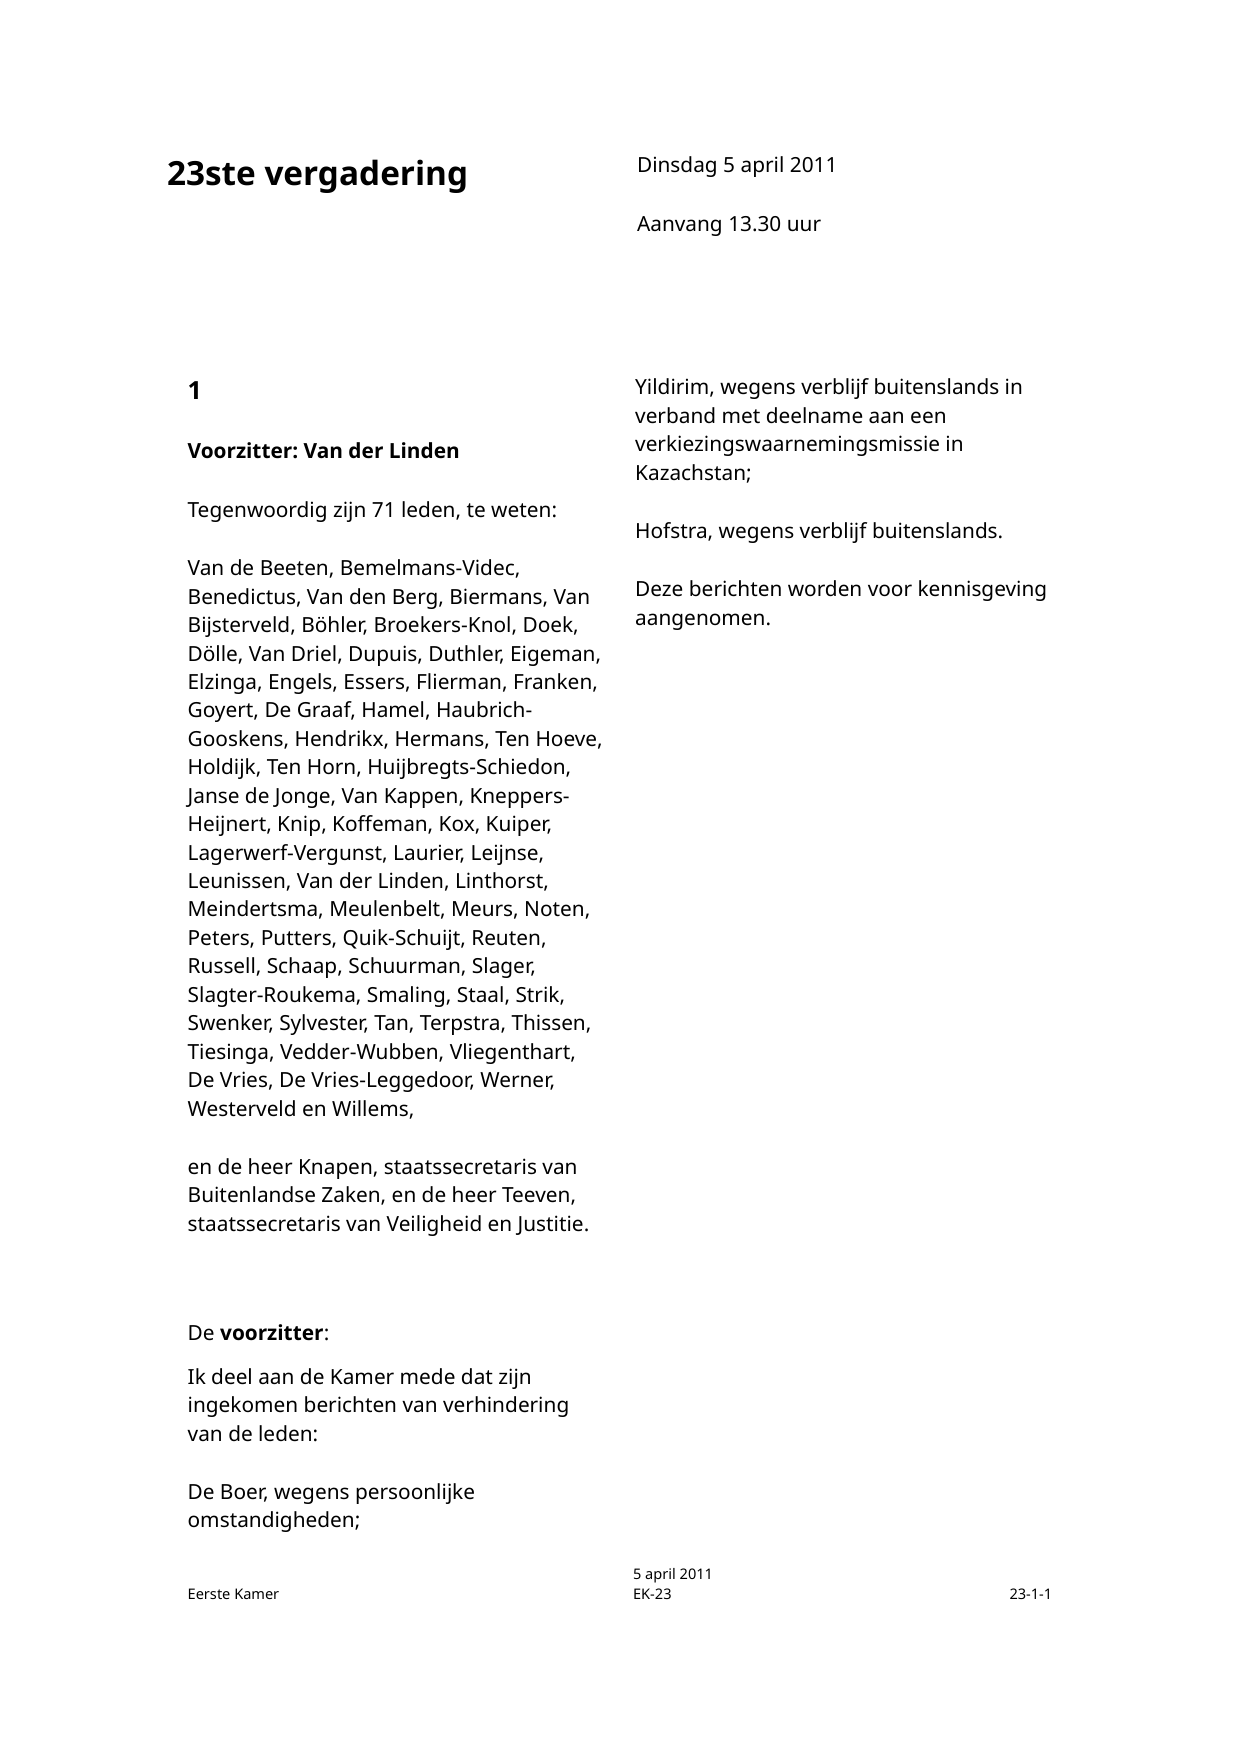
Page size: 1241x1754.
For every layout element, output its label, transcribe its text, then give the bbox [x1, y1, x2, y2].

text De voorzitter: [187, 1318, 605, 1347]
text Ik deel aan de Kamer mede dat zijn ingekomen berichten van verhindering van de leden: [187, 1362, 605, 1447]
text Van de Beeten, Bemelmans-Videc, Benedictus, Van den Berg, Biermans, Van Bijsterveld, Böhler, Broekers-Knol, Doek, Dölle, Van Driel, Dupuis, Duthler, Eigeman, Elzinga, Engels, Essers, Flierman, Franken, Goyert, De Graaf, Hamel, Haubrich-Gooskens, Hendrikx, Hermans, Ten Hoeve, Holdijk, Ten Horn, Huijbregts-Schiedon, Janse de Jonge, Van Kappen, Kneppers-Heijnert, Knip, Koffeman, Kox, Kuiper, Lagerwerf-Vergunst, Laurier, Leijnse, Leunissen, Van der Linden, Linthorst, Meindertsma, Meulenbelt, Meurs, Noten, Peters, Putters, Quik-Schuijt, Reuten, Russell, Schaap, Schuurman, Slager, Slagter-Roukema, Smaling, Staal, Strik, Swenker, Sylvester, Tan, Terpstra, Thissen, Tiesinga, Vedder-Wubben, Vliegenthart, De Vries, De Vries-Leggedoor, Werner, Westerveld en Willems, [187, 553, 605, 1122]
text Voorzitter: Van der Linden [187, 436, 605, 465]
text Yildirim, wegens verblijf buitenslands in verband met deelname aan een verkiezingswaarnemingsmissie in Kazachstan; [635, 150, 1053, 486]
text  [187, 1267, 605, 1296]
text Aanvang 13.30 uur [637, 209, 1047, 237]
text Hofstra, wegens verblijf buitenslands. [635, 516, 1053, 544]
text Deze berichten worden voor kennisgeving aangenomen. [635, 574, 1053, 631]
text en de heer Knapen, staatssecretaris van Buitenlandse Zaken, en de heer Teeven, staatssecretaris van Veiligheid en Justitie. [187, 1152, 605, 1237]
text De Boer, wegens persoonlijke omstandigheden; [187, 1477, 605, 1534]
text Dinsdag 5 april 2011 [637, 150, 1047, 178]
text 23ste vergadering [167, 150, 615, 195]
text Tegenwoordig zijn 71 leden, te weten: [187, 495, 605, 523]
text 1 [187, 282, 605, 406]
